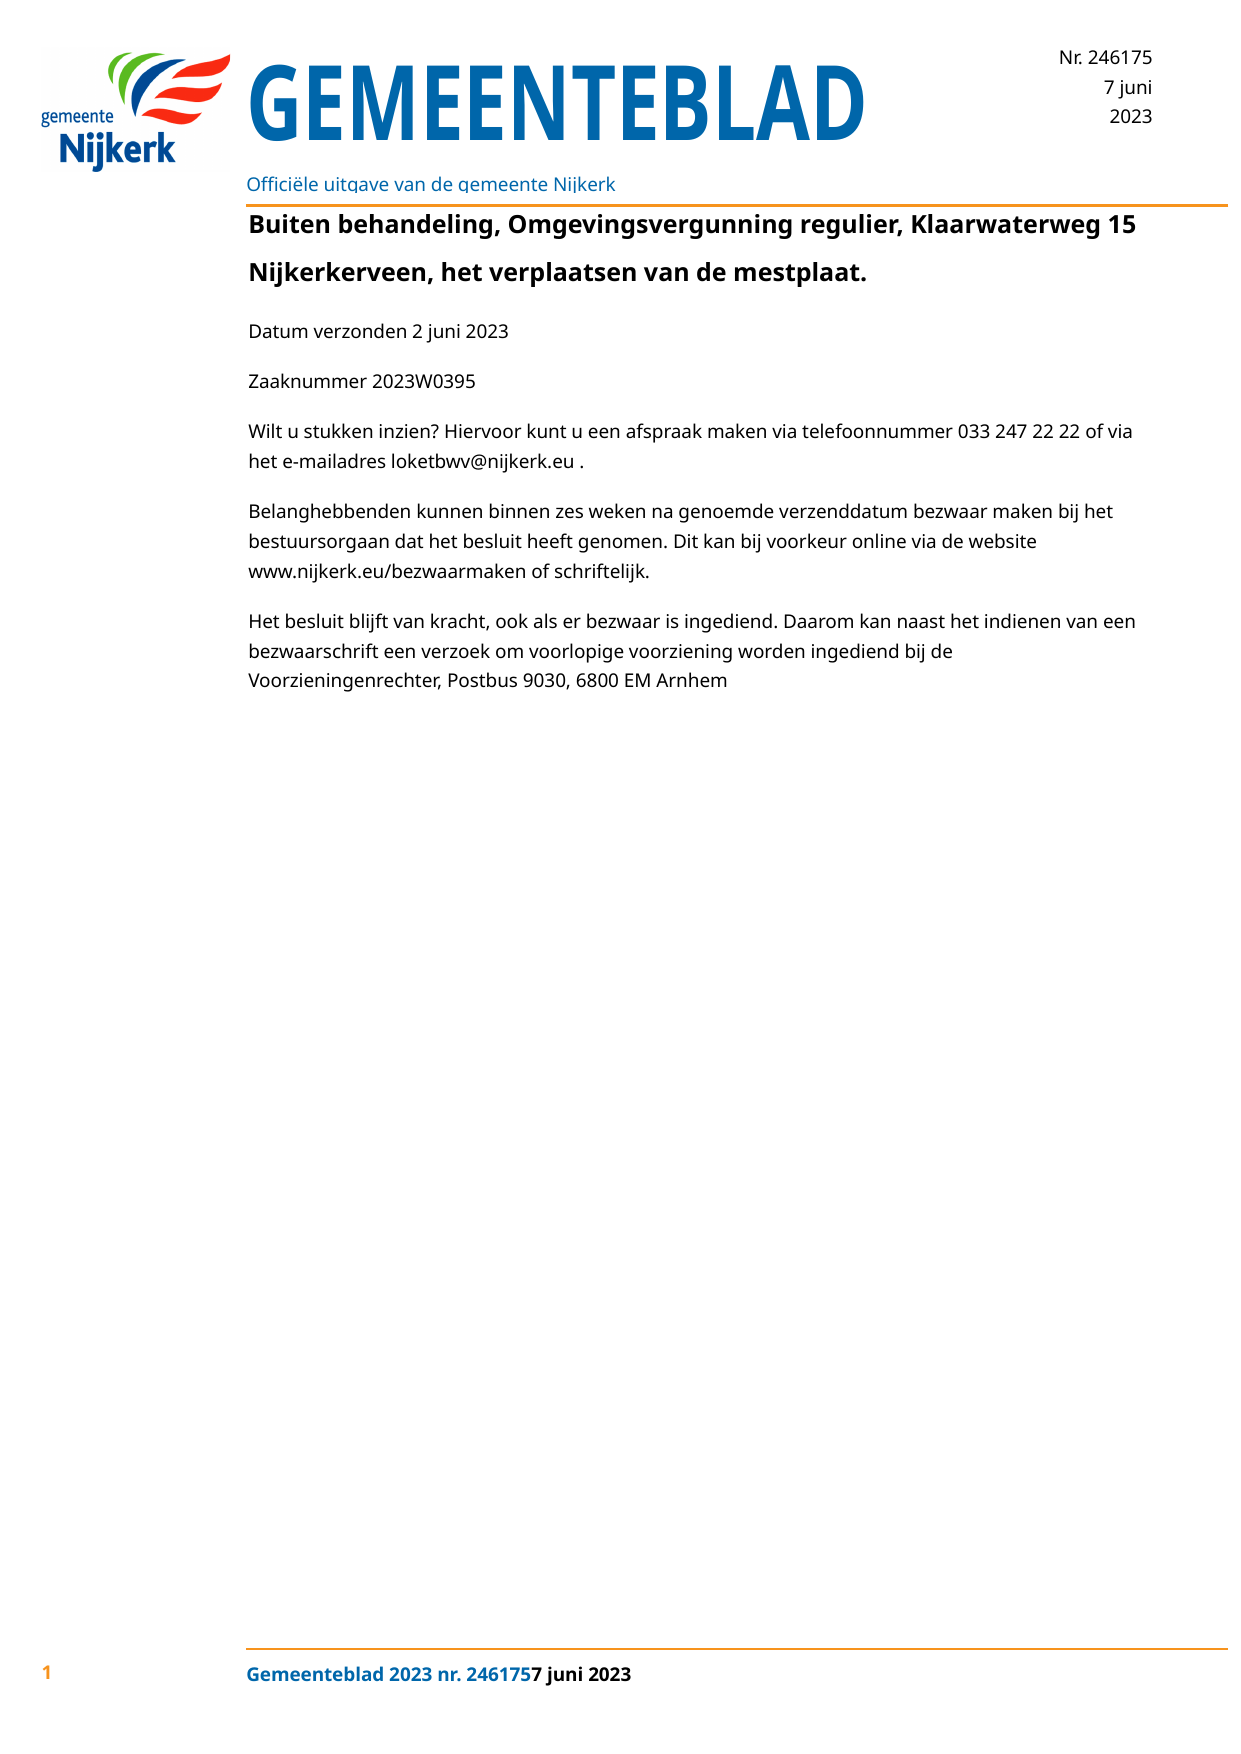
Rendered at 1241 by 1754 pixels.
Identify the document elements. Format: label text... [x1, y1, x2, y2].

text Het besluit blijft van kracht, ook als er bezwaar is ingediend. Daarom kan naast het indienen van een bezwaarschrift een verzoek om voorlopige voorziening worden ingediend bij de Voorzieningenrechter, Postbus 9030, 6800 EM Arnhem [248, 608, 1152, 693]
text Zaaknummer 2023W0395 [248, 368, 1152, 394]
text Datum verzonden 2 juni 2023 [248, 318, 1152, 344]
picture [41, 47, 231, 172]
text Buiten behandeling, Omgevingsvergunning regulier, Klaarwaterweg 15 Nijkerkerveen, het verplaatsen van de mestplaat. [248, 207, 1152, 288]
text Wilt u stukken inzien? Hiervoor kunt u een afspraak maken via telefoonnummer 033 247 22 22 of via het e-mailadres loketbwv@nijkerk.eu . [248, 419, 1152, 474]
text Belanghebbenden kunnen binnen zes weken na genoemde verzenddatum bezwaar maken bij het bestuursorgaan dat het besluit heeft genomen. Dit kan bij voorkeur online via de website www.nijkerk.eu/bezwaarmaken of schriftelijk. [248, 499, 1152, 584]
